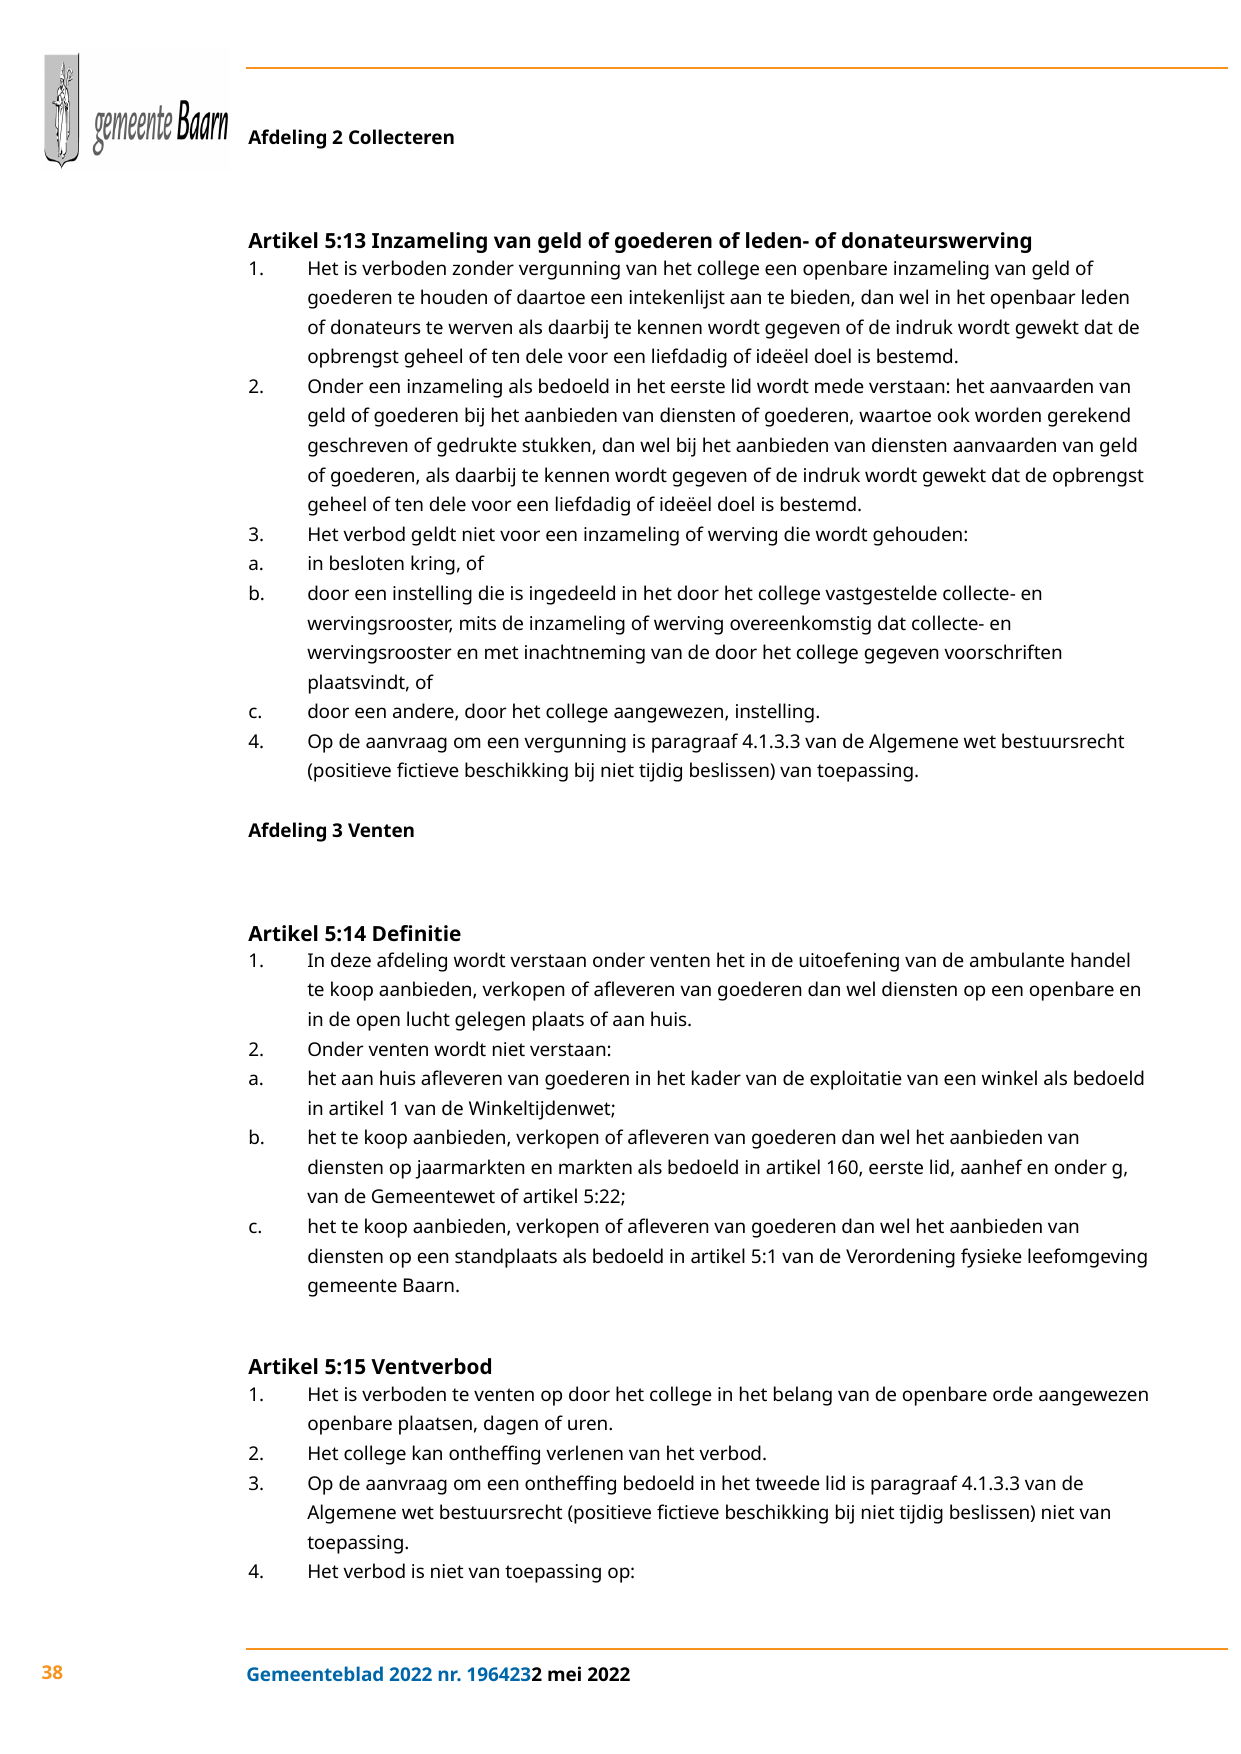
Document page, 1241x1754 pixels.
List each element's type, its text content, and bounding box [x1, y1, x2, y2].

list in besloten kring, of [248, 551, 1152, 576]
list het te koop aanbieden, verkopen of afleveren van goederen dan wel het aanbieden van diensten op jaarmarkten en markten als bedoeld in artikel 160, eerste lid, aanhef en onder g, van de Gemeentewet of artikel 5:22; [248, 1124, 1152, 1209]
picture [41, 47, 231, 172]
list door een instelling die is ingedeeld in het door het college vastgestelde collecte- en wervingsrooster, mits de inzameling of werving overeenkomstig dat collecte- en wervingsrooster en met inachtneming van de door het college gegeven voorschriften plaatsvindt, of [248, 580, 1152, 694]
list Onder venten wordt niet verstaan: [248, 1036, 1152, 1062]
list Het verbod geldt niet voor een inzameling of werving die wordt gehouden: [248, 521, 1152, 547]
list het aan huis afleveren van goederen in het kader van de exploitatie van een winkel als bedoeld in artikel 1 van de Winkeltijdenwet; [248, 1065, 1152, 1121]
text Artikel 5:14 Definitie [248, 919, 1152, 947]
text Afdeling 2 Collecteren [248, 124, 1152, 150]
list Het is verboden zonder vergunning van het college een openbare inzameling van geld of goederen te houden of daartoe een intekenlijst aan te bieden, dan wel in het openbaar leden of donateurs te werven als daarbij te kennen wordt gegeven of de indruk wordt gewekt dat de opbrengst geheel of ten dele voor een liefdadig of ideëel doel is bestemd. [248, 255, 1152, 369]
list Het verbod is niet van toepassing op: [248, 1558, 1152, 1584]
list Op de aanvraag om een ontheffing bedoeld in het tweede lid is paragraaf 4.1.3.3 van de Algemene wet bestuursrecht (positieve fictieve beschikking bij niet tijdig beslissen) niet van toepassing. [248, 1470, 1152, 1554]
text Afdeling 3 Venten [248, 817, 1152, 842]
list Het college kan ontheffing verlenen van het verbod. [248, 1440, 1152, 1466]
list Op de aanvraag om een vergunning is paragraaf 4.1.3.3 van de Algemene wet bestuursrecht (positieve fictieve beschikking bij niet tijdig beslissen) van toepassing. [248, 728, 1152, 783]
list door een andere, door het college aangewezen, instelling. [248, 698, 1152, 724]
text Artikel 5:15 Ventverbod [248, 1352, 1152, 1381]
list In deze afdeling wordt verstaan onder venten het in de uitoefening van de ambulante handel te koop aanbieden, verkopen of afleveren van goederen dan wel diensten op een openbare en in de open lucht gelegen plaats of aan huis. [248, 947, 1152, 1032]
list het te koop aanbieden, verkopen of afleveren van goederen dan wel het aanbieden van diensten op een standplaats als bedoeld in artikel 5:1 van de Verordening fysieke leefomgeving gemeente Baarn. [248, 1213, 1152, 1298]
list Het is verboden te venten op door het college in het belang van de openbare orde aangewezen openbare plaatsen, dagen of uren. [248, 1381, 1152, 1436]
list Onder een inzameling als bedoeld in het eerste lid wordt mede verstaan: het aanvaarden van geld of goederen bij het aanbieden van diensten of goederen, waartoe ook worden gerekend geschreven of gedrukte stukken, dan wel bij het aanbieden van diensten aanvaarden van geld of goederen, als daarbij te kennen wordt gegeven of de indruk wordt gewekt dat de opbrengst geheel of ten dele voor een liefdadig of ideëel doel is bestemd. [248, 373, 1152, 517]
text Artikel 5:13 Inzameling van geld of goederen of leden- of donateurswerving [248, 226, 1152, 255]
